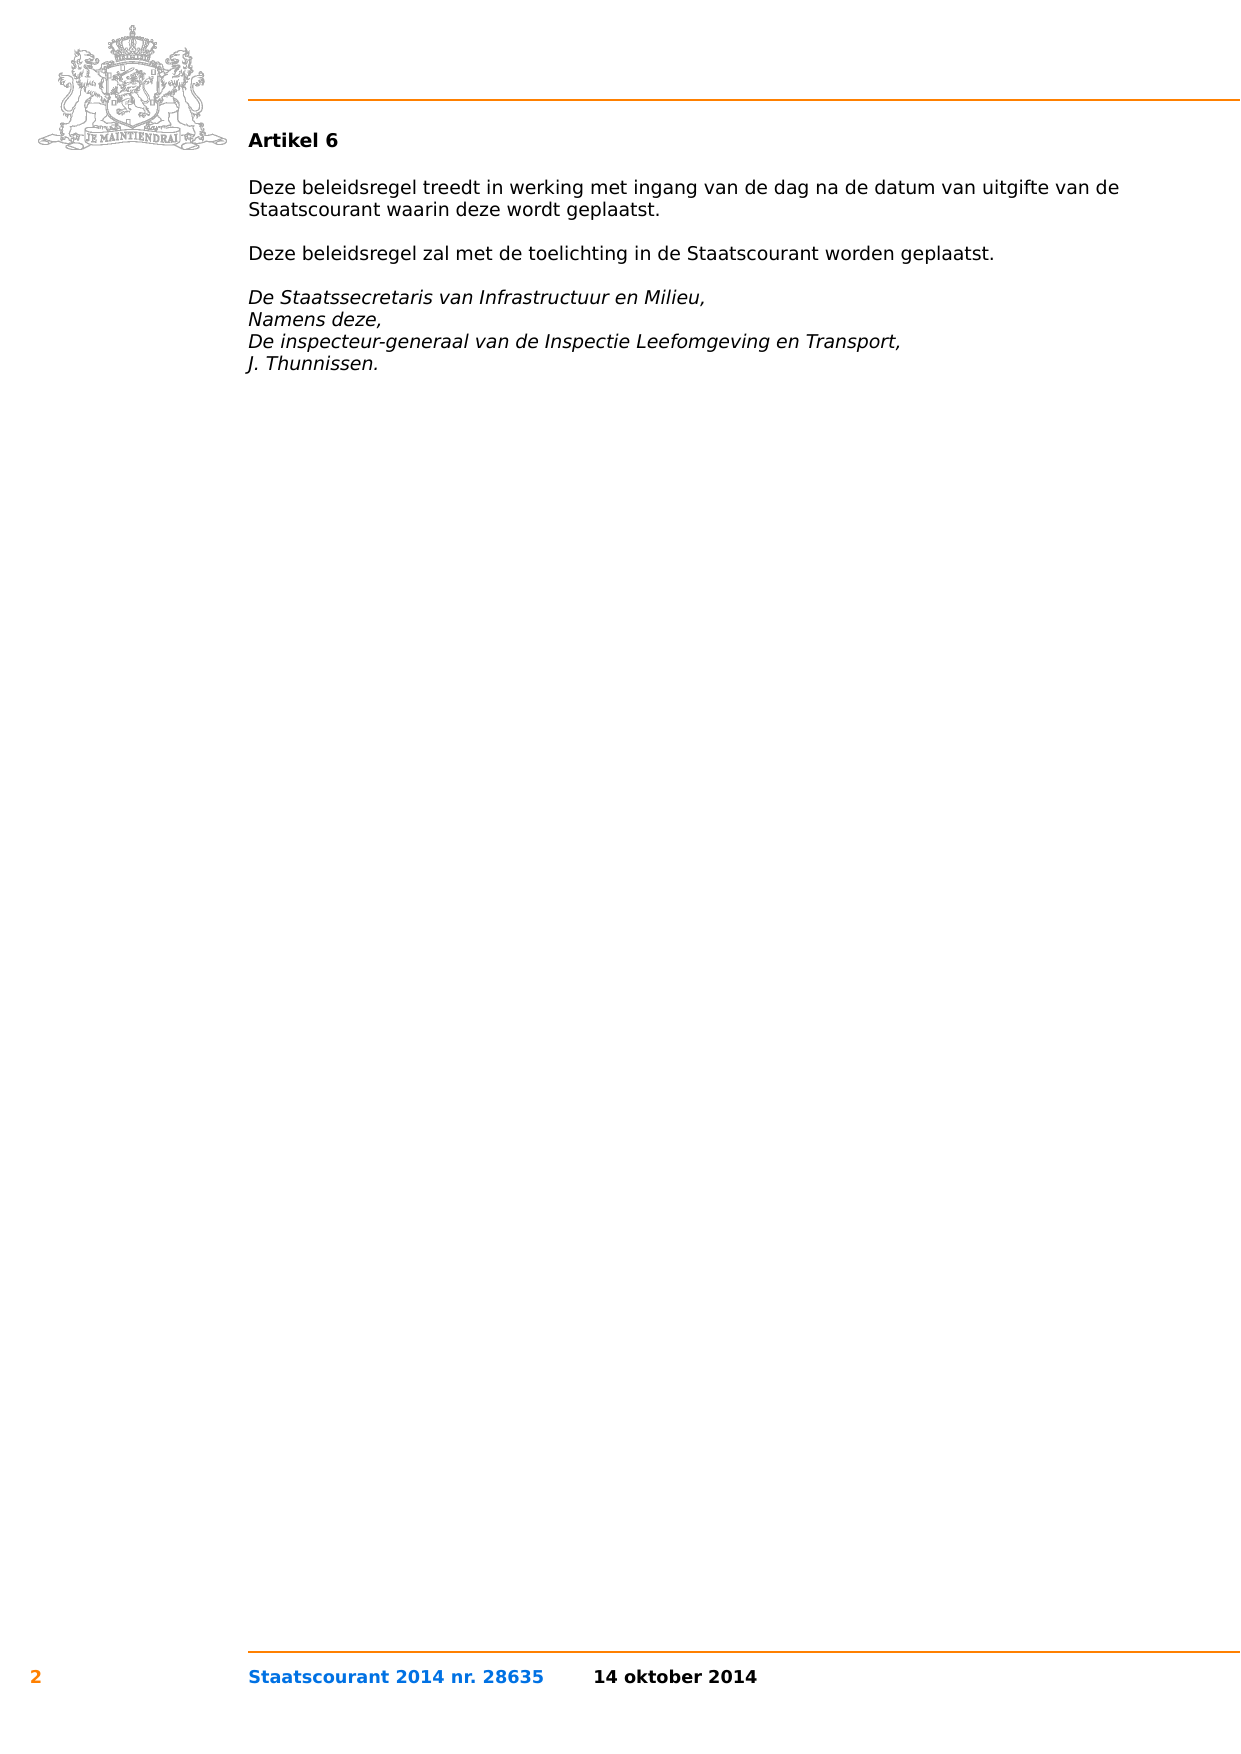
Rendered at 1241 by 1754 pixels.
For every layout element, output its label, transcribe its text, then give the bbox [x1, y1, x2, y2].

picture [38, 25, 227, 150]
text Deze beleidsregel treedt in werking met ingang van de dag na de datum van uitgifte van de Staatscourant waarin deze wordt geplaatst. [248, 177, 1163, 221]
text Deze beleidsregel zal met de toelichting in de Staatscourant worden geplaatst. [248, 243, 1163, 265]
subtitle Artikel 6 [248, 130, 1163, 152]
text De Staatssecretaris van Infrastructuur en Milieu, Namens deze, De inspecteur-generaal van de Inspectie Leefomgeving en Transport, J. Thunnissen. [248, 287, 1163, 374]
